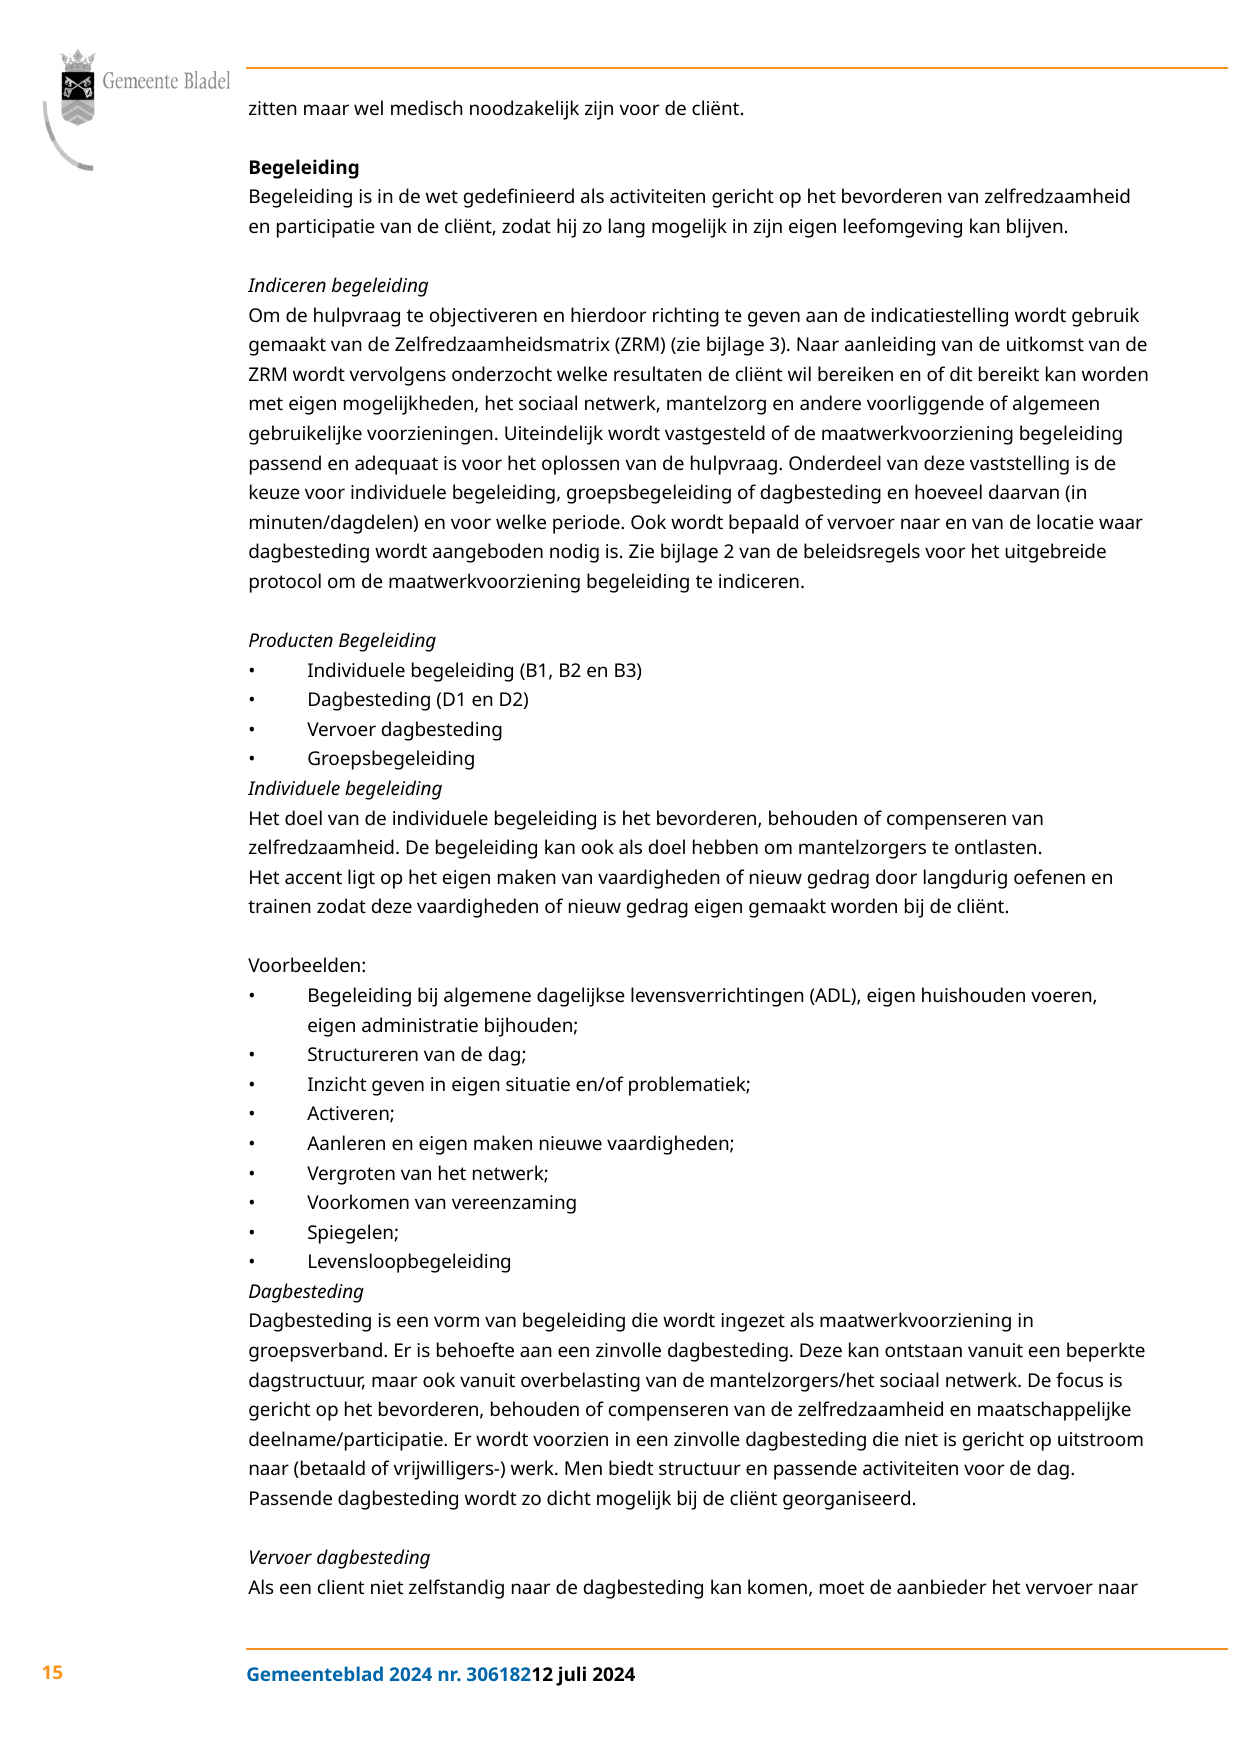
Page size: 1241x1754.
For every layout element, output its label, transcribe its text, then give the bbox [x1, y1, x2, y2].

text zitten maar wel medisch noodzakelijk zijn voor de cliënt. [248, 95, 1152, 121]
text Het doel van de individuele begeleiding is het bevorderen, behouden of compenseren van zelfredzaamheid. De begeleiding kan ook als doel hebben om mantelzorgers te ontlasten. [248, 805, 1152, 860]
list Begeleiding bij algemene dagelijkse levensverrichtingen (ADL), eigen huishouden voeren, eigen administratie bijhouden; [248, 982, 1152, 1038]
list Vergroten van het netwerk; [248, 1160, 1152, 1186]
text Indiceren begeleiding [248, 272, 1152, 298]
list Aanleren en eigen maken nieuwe vaardigheden; [248, 1130, 1152, 1156]
list Individuele begeleiding (B1, B2 en B3) [248, 657, 1152, 683]
text Dagbesteding is een vorm van begeleiding die wordt ingezet als maatwerkvoorziening in groepsverband. Er is behoefte aan een zinvolle dagbesteding. Deze kan ontstaan vanuit een beperkte dagstructuur, maar ook vanuit overbelasting van de mantelzorgers/het sociaal netwerk. De focus is gericht op het bevorderen, behouden of compenseren van de zelfredzaamheid en maatschappelijke deelname/participatie. Er wordt voorzien in een zinvolle dagbesteding die niet is gericht op uitstroom naar (betaald of vrijwilligers-) werk. Men biedt structuur en passende activiteiten voor de dag. Passende dagbesteding wordt zo dicht mogelijk bij de cliënt georganiseerd. [248, 1308, 1152, 1511]
picture [41, 47, 231, 172]
text Individuele begeleiding [248, 775, 1152, 801]
list Inzicht geven in eigen situatie en/of problematiek; [248, 1071, 1152, 1097]
text Het accent ligt op het eigen maken van vaardigheden of nieuw gedrag door langdurig oefenen en trainen zodat deze vaardigheden of nieuw gedrag eigen gemaakt worden bij de cliënt. [248, 864, 1152, 919]
list Voorkomen van vereenzaming [248, 1189, 1152, 1215]
text Als een client niet zelfstandig naar de dagbesteding kan komen, moet de aanbieder het vervoer naar [248, 1574, 1152, 1600]
list Activeren; [248, 1101, 1152, 1126]
text Vervoer dagbesteding [248, 1544, 1152, 1570]
text Dagbesteding [248, 1278, 1152, 1304]
text Begeleiding is in de wet gedefinieerd als activiteiten gericht op het bevorderen van zelfredzaamheid en participatie van de cliënt, zodat hij zo lang mogelijk in zijn eigen leefomgeving kan blijven. [248, 183, 1152, 239]
list Spiegelen; [248, 1219, 1152, 1245]
text Producten Begeleiding [248, 627, 1152, 653]
text Om de hulpvraag te objectiveren en hierdoor richting te geven aan de indicatiestelling wordt gebruik gemaakt van de Zelfredzaamheidsmatrix (ZRM) (zie bijlage 3). Naar aanleiding van de uitkomst van de ZRM wordt vervolgens onderzocht welke resultaten de cliënt wil bereiken en of dit bereikt kan worden met eigen mogelijkheden, het sociaal netwerk, mantelzorg en andere voorliggende of algemeen gebruikelijke voorzieningen. Uiteindelijk wordt vastgesteld of de maatwerkvoorziening begeleiding passend en adequaat is voor het oplossen van de hulpvraag. Onderdeel van deze vaststelling is de keuze voor individuele begeleiding, groepsbegeleiding of dagbesteding en hoeveel daarvan (in minuten/dagdelen) en voor welke periode. Ook wordt bepaald of vervoer naar en van de locatie waar dagbesteding wordt aangeboden nodig is. Zie bijlage 2 van de beleidsregels voor het uitgebreide protocol om de maatwerkvoorziening begeleiding te indiceren. [248, 302, 1152, 594]
list Groepsbegeleiding [248, 746, 1152, 771]
list Dagbesteding (D1 en D2) [248, 686, 1152, 712]
list Vervoer dagbesteding [248, 716, 1152, 742]
list Structureren van de dag; [248, 1041, 1152, 1067]
list Levensloopbegeleiding [248, 1248, 1152, 1274]
text Voorbeelden: [248, 953, 1152, 978]
text Begeleiding [248, 154, 1152, 180]
